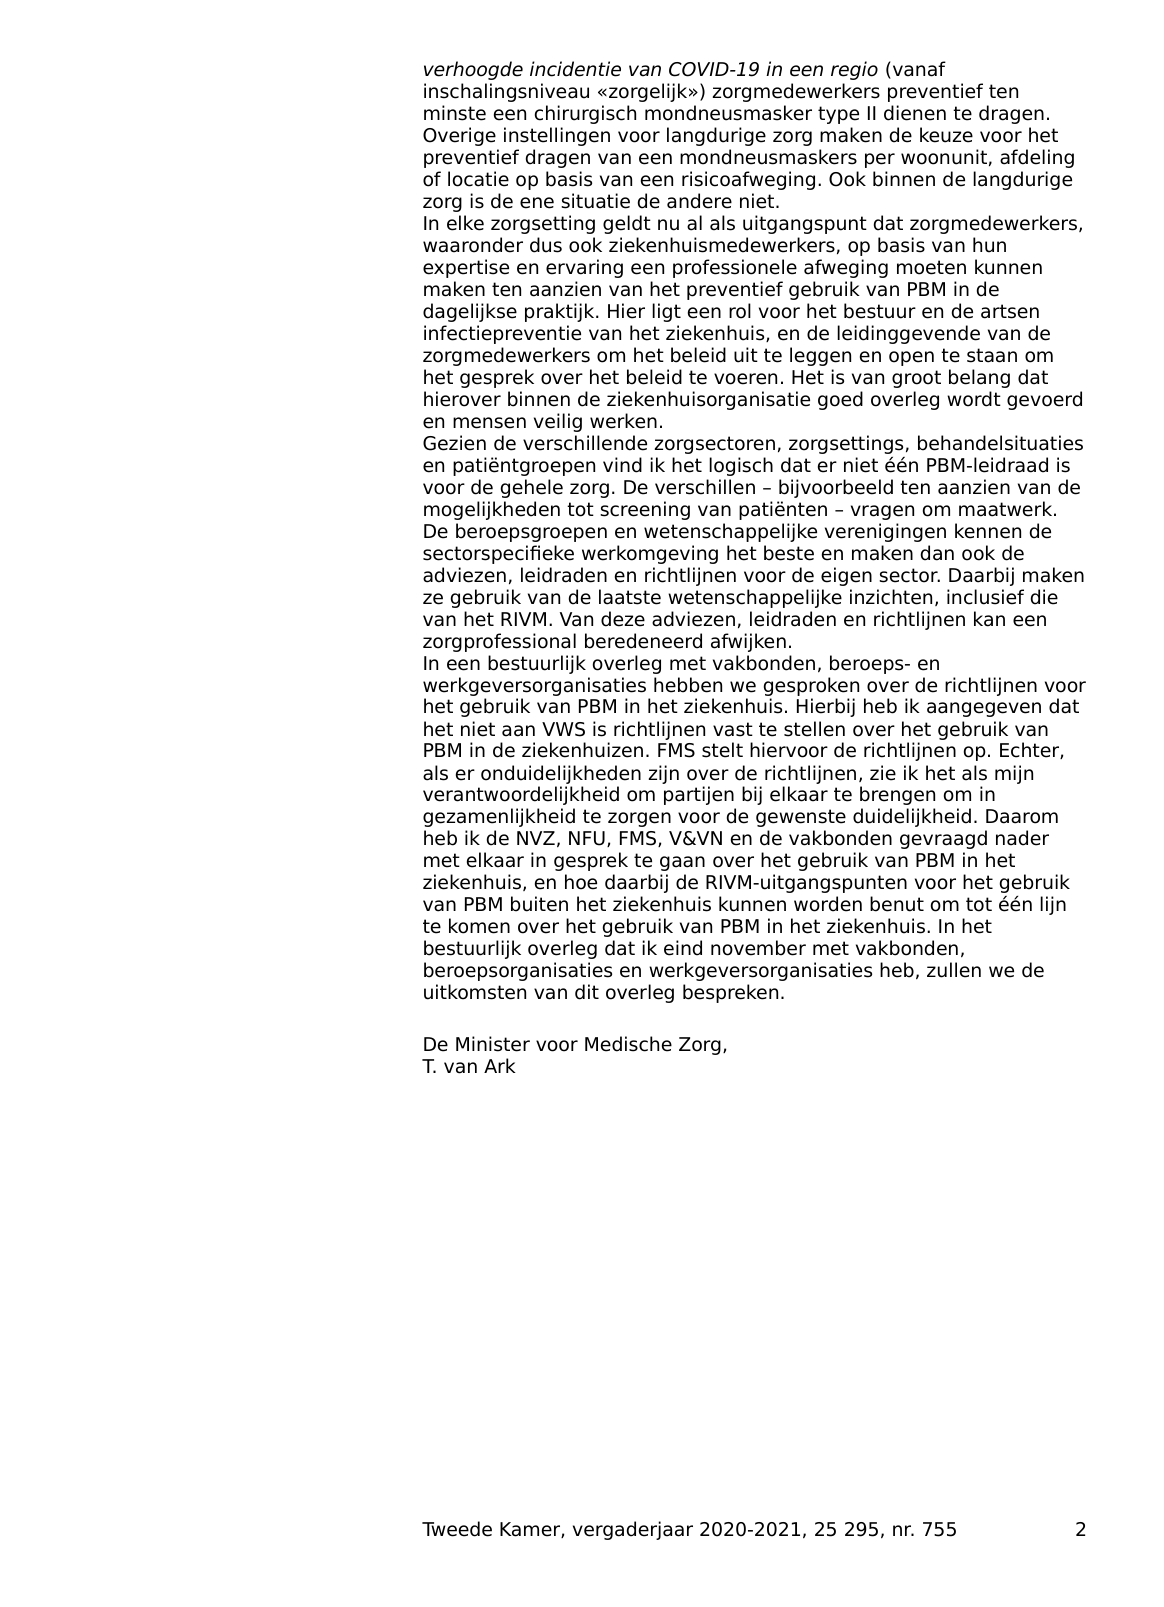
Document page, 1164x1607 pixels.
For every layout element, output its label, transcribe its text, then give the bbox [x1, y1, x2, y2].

text Gezien de verschillende zorgsectoren, zorgsettings, behandelsituaties en patiëntgroepen vind ik het logisch dat er niet één PBM-leidraad is voor de gehele zorg. De verschillen – bijvoorbeeld ten aanzien van de mogelijkheden tot screening van patiënten – vragen om maatwerk. De beroepsgroepen en wetenschappelijke verenigingen kennen de sectorspecifieke werkomgeving het beste en maken dan ook de adviezen, leidraden en richtlijnen voor de eigen sector. Daarbij maken ze gebruik van de laatste wetenschappelijke inzichten, inclusief die van het RIVM. Van deze adviezen, leidraden en richtlijnen kan een zorgprofessional beredeneerd afwijken. [422, 433, 1087, 652]
text De Minister voor Medische Zorg, T. van Ark [422, 1034, 1087, 1078]
text verhoogde incidentie van COVID-19 in een regio (vanaf inschalingsniveau «zorgelijk») zorgmedewerkers preventief ten minste een chirurgisch mondneusmasker type II dienen te dragen. Overige instellingen voor langdurige zorg maken de keuze voor het preventief dragen van een mondneusmaskers per woonunit, afdeling of locatie op basis van een risicoafweging. Ook binnen de langdurige zorg is de ene situatie de andere niet. [422, 59, 1087, 213]
text In een bestuurlijk overleg met vakbonden, beroeps- en werkgeversorganisaties hebben we gesproken over de richtlijnen voor het gebruik van PBM in het ziekenhuis. Hierbij heb ik aangegeven dat het niet aan VWS is richtlijnen vast te stellen over het gebruik van PBM in de ziekenhuizen. FMS stelt hiervoor de richtlijnen op. Echter, als er onduidelijkheden zijn over de richtlijnen, zie ik het als mijn verantwoordelijkheid om partijen bij elkaar te brengen om in gezamenlijkheid te zorgen voor de gewenste duidelijkheid. Daarom heb ik de NVZ, NFU, FMS, V&VN en de vakbonden gevraagd nader met elkaar in gesprek te gaan over het gebruik van PBM in het ziekenhuis, en hoe daarbij de RIVM-uitgangspunten voor het gebruik van PBM buiten het ziekenhuis kunnen worden benut om tot één lijn te komen over het gebruik van PBM in het ziekenhuis. In het bestuurlijk overleg dat ik eind november met vakbonden, beroepsorganisaties en werkgeversorganisaties heb, zullen we de uitkomsten van dit overleg bespreken. [422, 652, 1087, 1004]
text In elke zorgsetting geldt nu al als uitgangspunt dat zorgmedewerkers, waaronder dus ook ziekenhuismedewerkers, op basis van hun expertise en ervaring een professionele afweging moeten kunnen maken ten aanzien van het preventief gebruik van PBM in de dagelijkse praktijk. Hier ligt een rol voor het bestuur en de artsen infectiepreventie van het ziekenhuis, en de leidinggevende van de zorgmedewerkers om het beleid uit te leggen en open te staan om het gesprek over het beleid te voeren. Het is van groot belang dat hierover binnen de ziekenhuisorganisatie goed overleg wordt gevoerd en mensen veilig werken. [422, 213, 1087, 433]
